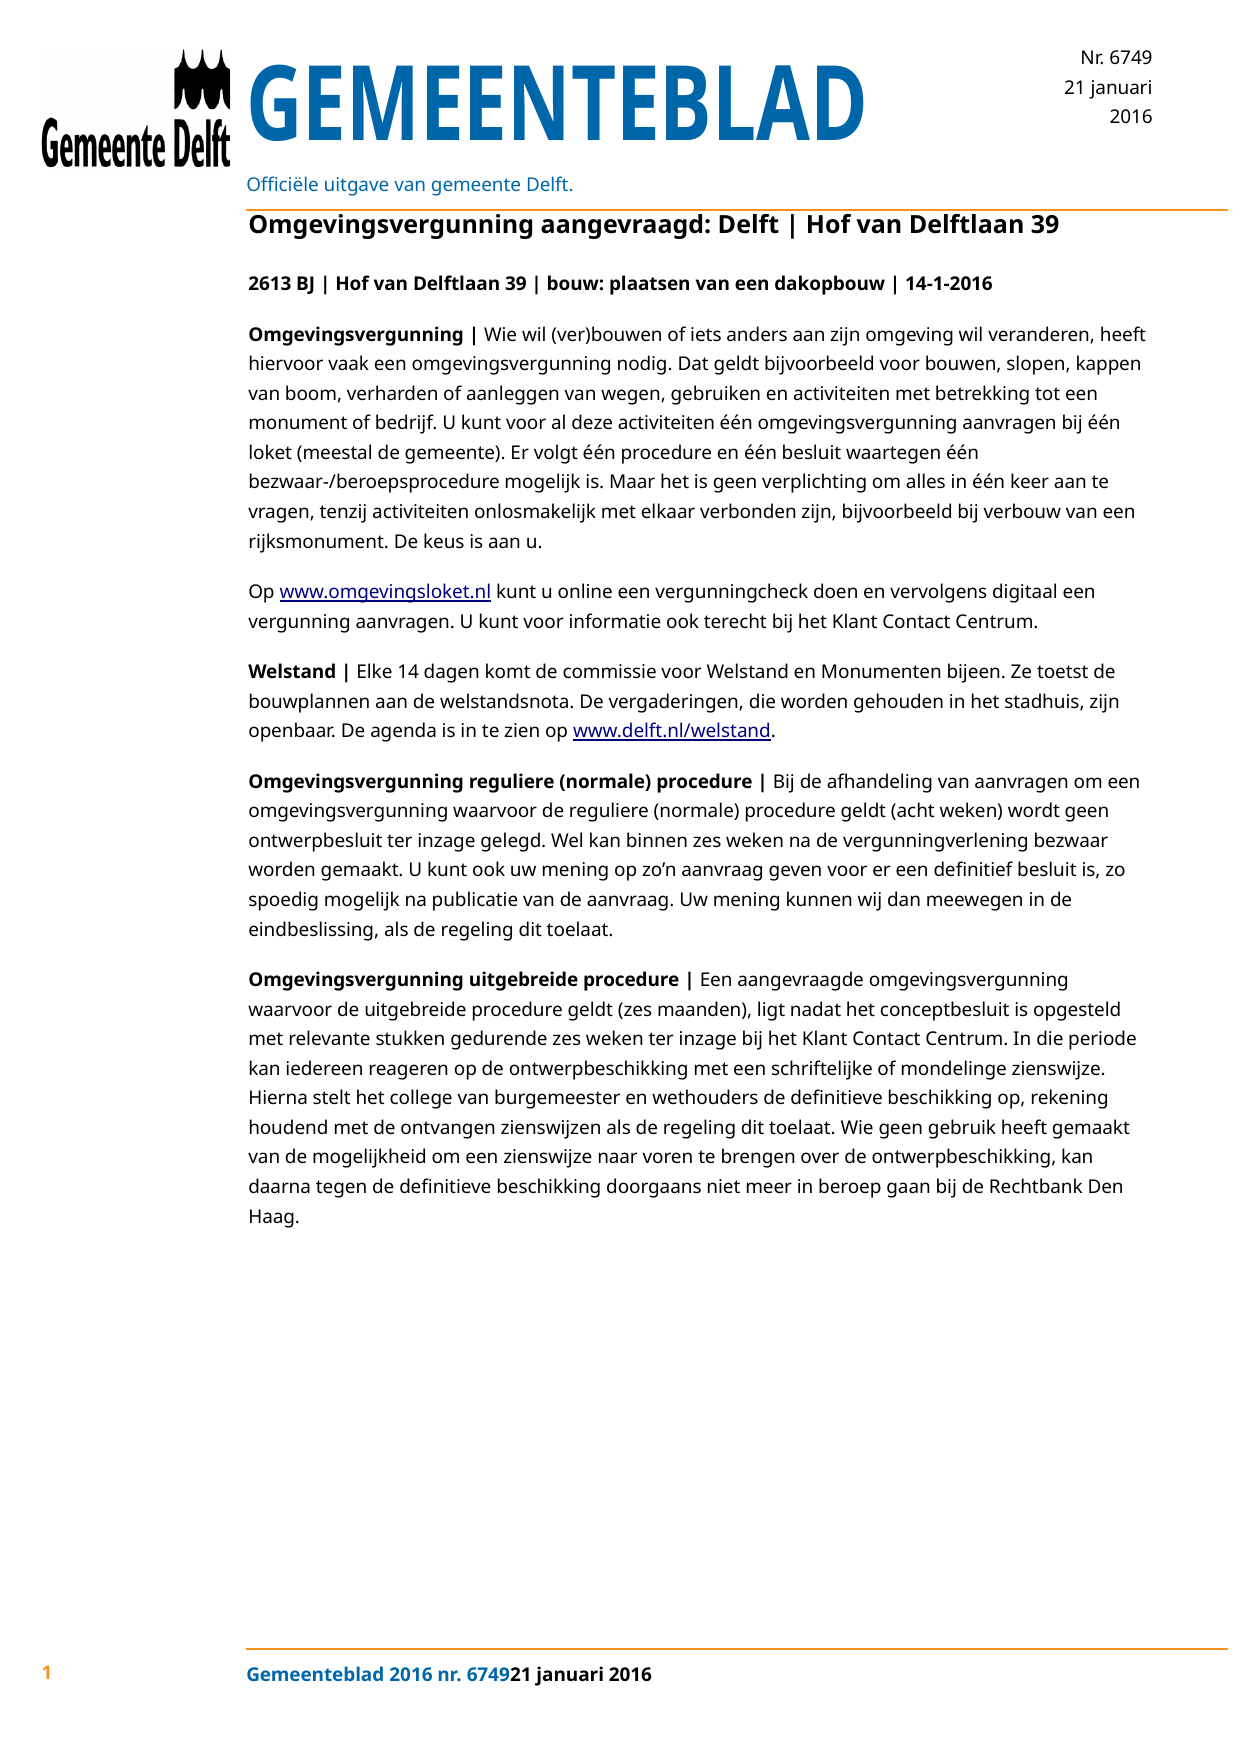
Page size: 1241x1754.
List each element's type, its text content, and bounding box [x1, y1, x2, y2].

text 2613 BJ | Hof van Delftlaan 39 | bouw: plaatsen van een dakopbouw | 14-1-2016 [248, 270, 1152, 296]
picture [41, 47, 231, 172]
text Omgevingsvergunning reguliere (normale) procedure | Bij de afhandeling van aanvragen om een omgevingsvergunning waarvoor de reguliere (normale) procedure geldt (acht weken) wordt geen ontwerpbesluit ter inzage gelegd. Wel kan binnen zes weken na de vergunningverlening bezwaar worden gemaakt. U kunt ook uw mening op zo’n aanvraag geven voor er een definitief besluit is, zo spoedig mogelijk na publicatie van de aanvraag. Uw mening kunnen wij dan meewegen in de eindbeslissing, als de regeling dit toelaat. [248, 768, 1152, 941]
text Omgevingsvergunning uitgebreide procedure | Een aangevraagde omgevingsvergunning waarvoor de uitgebreide procedure geldt (zes maanden), ligt nadat het conceptbesluit is opgesteld met relevante stukken gedurende zes weken ter inzage bij het Klant Contact Centrum. In die periode kan iedereen reageren op de ontwerpbeschikking met een schriftelijke of mondelinge zienswijze. Hierna stelt het college van burgemeester en wethouders de definitieve beschikking op, rekening houdend met de ontvangen zienswijzen als de regeling dit toelaat. Wie geen gebruik heeft gemaakt van de mogelijkheid om een zienswijze naar voren te brengen over de ontwerpbeschikking, kan daarna tegen de definitieve beschikking doorgaans niet meer in beroep gaan bij de Rechtbank Den Haag. [248, 966, 1152, 1228]
text Op www.omgevingsloket.nl kunt u online een vergunningcheck doen en vervolgens digitaal een vergunning aanvragen. U kunt voor informatie ook terecht bij het Klant Contact Centrum. [248, 578, 1152, 633]
text Welstand | Elke 14 dagen komt de commissie voor Welstand en Monumenten bijeen. Ze toetst de bouwplannen aan de welstandsnota. De vergaderingen, die worden gehouden in het stadhuis, zijn openbaar. De agenda is in te zien op www.delft.nl/welstand. [248, 658, 1152, 743]
text Omgevingsvergunning | Wie wil (ver)bouwen of iets anders aan zijn omgeving wil veranderen, heeft hiervoor vaak een omgevingsvergunning nodig. Dat geldt bijvoorbeeld voor bouwen, slopen, kappen van boom, verharden of aanleggen van wegen, gebruiken en activiteiten met betrekking tot een monument of bedrijf. U kunt voor al deze activiteiten één omgevingsvergunning aanvragen bij één loket (meestal de gemeente). Er volgt één procedure en één besluit waartegen één bezwaar-/beroepsprocedure mogelijk is. Maar het is geen verplichting om alles in één keer aan te vragen, tenzij activiteiten onlosmakelijk met elkaar verbonden zijn, bijvoorbeeld bij verbouw van een rijksmonument. De keus is aan u. [248, 321, 1152, 553]
text Omgevingsvergunning aangevraagd: Delft | Hof van Delftlaan 39 [248, 211, 1152, 241]
